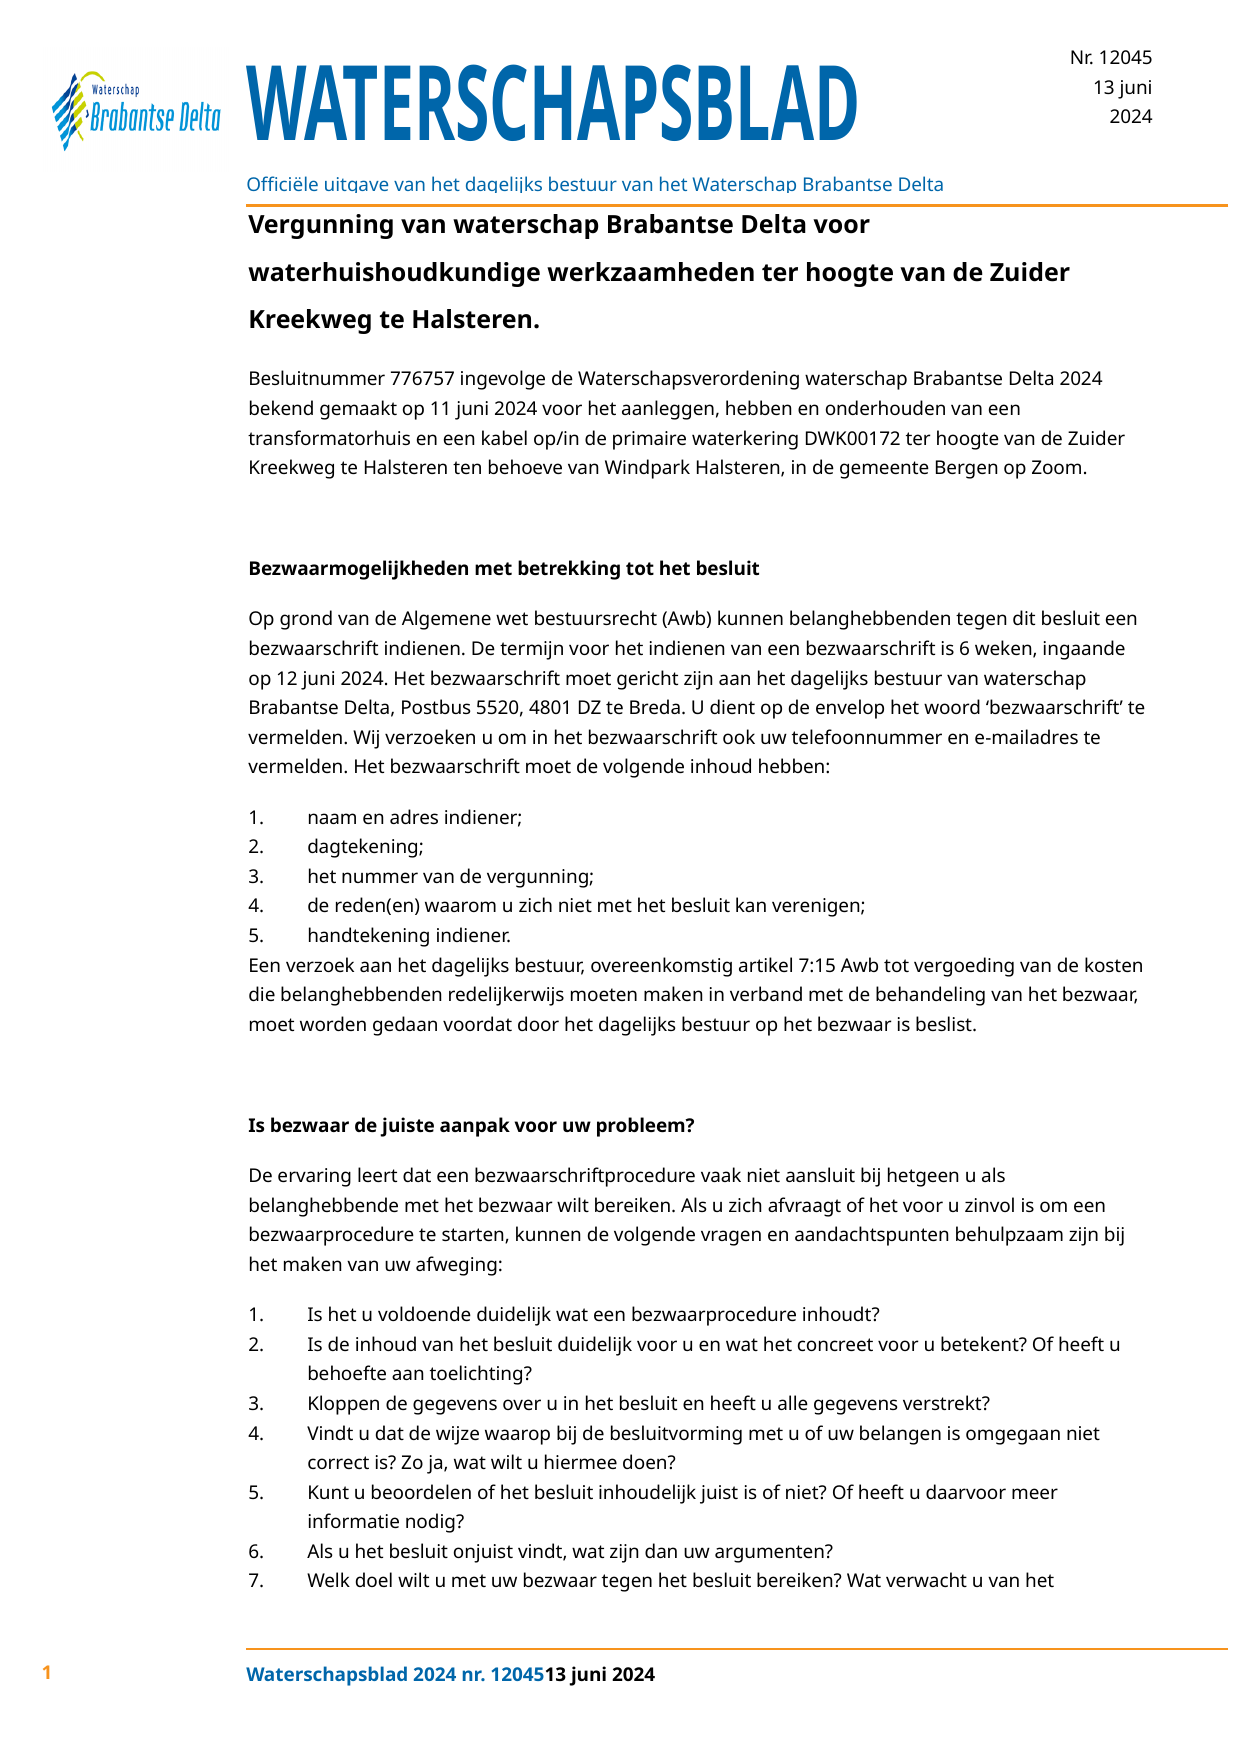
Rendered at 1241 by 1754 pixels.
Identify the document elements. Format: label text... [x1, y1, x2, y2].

list naam en adres indiener; [248, 804, 1152, 829]
text Bezwaarmogelijkheden met betrekking tot het besluit [248, 555, 1152, 581]
list Als u het besluit onjuist vindt, wat zijn dan uw argumenten? [248, 1538, 1152, 1564]
text Een verzoek aan het dagelijks bestuur, overeenkomstig artikel 7:15 Awb tot vergoeding van de kosten die belanghebbenden redelijkerwijs moeten maken in verband met de behandeling van het bezwaar, moet worden gedaan voordat door het dagelijks bestuur op het bezwaar is beslist. [248, 952, 1152, 1037]
text Besluitnummer 776757 ingevolge de Waterschapsverordening waterschap Brabantse Delta 2024 bekend gemaakt op 11 juni 2024 voor het aanleggen, hebben en onderhouden van een transformatorhuis en een kabel op/in de primaire waterkering DWK00172 ter hoogte van de Zuider Kreekweg te Halsteren ten behoeve van Windpark Halsteren, in de gemeente Bergen op Zoom. [248, 366, 1152, 480]
text De ervaring leert dat een bezwaarschriftprocedure vaak niet aansluit bij hetgeen u als belanghebbende met het bezwaar wilt bereiken. Als u zich afvraagt of het voor u zinvol is om een bezwaarprocedure te starten, kunnen de volgende vragen en aandachtspunten behulpzaam zijn bij het maken van uw afweging: [248, 1162, 1152, 1277]
list Kunt u beoordelen of het besluit inhoudelijk juist is of niet? Of heeft u daarvoor meer informatie nodig? [248, 1479, 1152, 1534]
text Op grond van de Algemene wet bestuursrecht (Awb) kunnen belanghebbenden tegen dit besluit een bezwaarschrift indienen. De termijn voor het indienen van een bezwaarschrift is 6 weken, ingaande op 12 juni 2024. Het bezwaarschrift moet gericht zijn aan het dagelijks bestuur van waterschap Brabantse Delta, Postbus 5520, 4801 DZ te Breda. U dient op de envelop het woord ‘bezwaarschrift’ te vermelden. Wij verzoeken u om in het bezwaarschrift ook uw telefoonnummer en e‑mailadres te vermelden. Het bezwaarschrift moet de volgende inhoud hebben: [248, 606, 1152, 779]
list Welk doel wilt u met uw bezwaar tegen het besluit bereiken? Wat verwacht u van het [248, 1568, 1152, 1593]
picture [41, 47, 231, 172]
list de reden(en) waarom u zich niet met het besluit kan verenigen; [248, 893, 1152, 918]
text Is bezwaar de juiste aanpak voor uw probleem? [248, 1112, 1152, 1137]
list Is het u voldoende duidelijk wat een bezwaarprocedure inhoudt? [248, 1301, 1152, 1327]
list Is de inhoud van het besluit duidelijk voor u en wat het concreet voor u betekent? Of heeft u behoefte aan toelichting? [248, 1331, 1152, 1386]
list Kloppen de gegevens over u in het besluit en heeft u alle gegevens verstrekt? [248, 1390, 1152, 1416]
text Vergunning van waterschap Brabantse Delta voor waterhuishoudkundige werkzaamheden ter hoogte van de Zuider Kreekweg te Halsteren. [248, 207, 1152, 336]
list dagtekening; [248, 833, 1152, 859]
list handtekening indiener. [248, 922, 1152, 948]
list het nummer van de vergunning; [248, 863, 1152, 889]
list Vindt u dat de wijze waarop bij de besluitvorming met u of uw belangen is omgegaan niet correct is? Zo ja, wat wilt u hiermee doen? [248, 1420, 1152, 1475]
